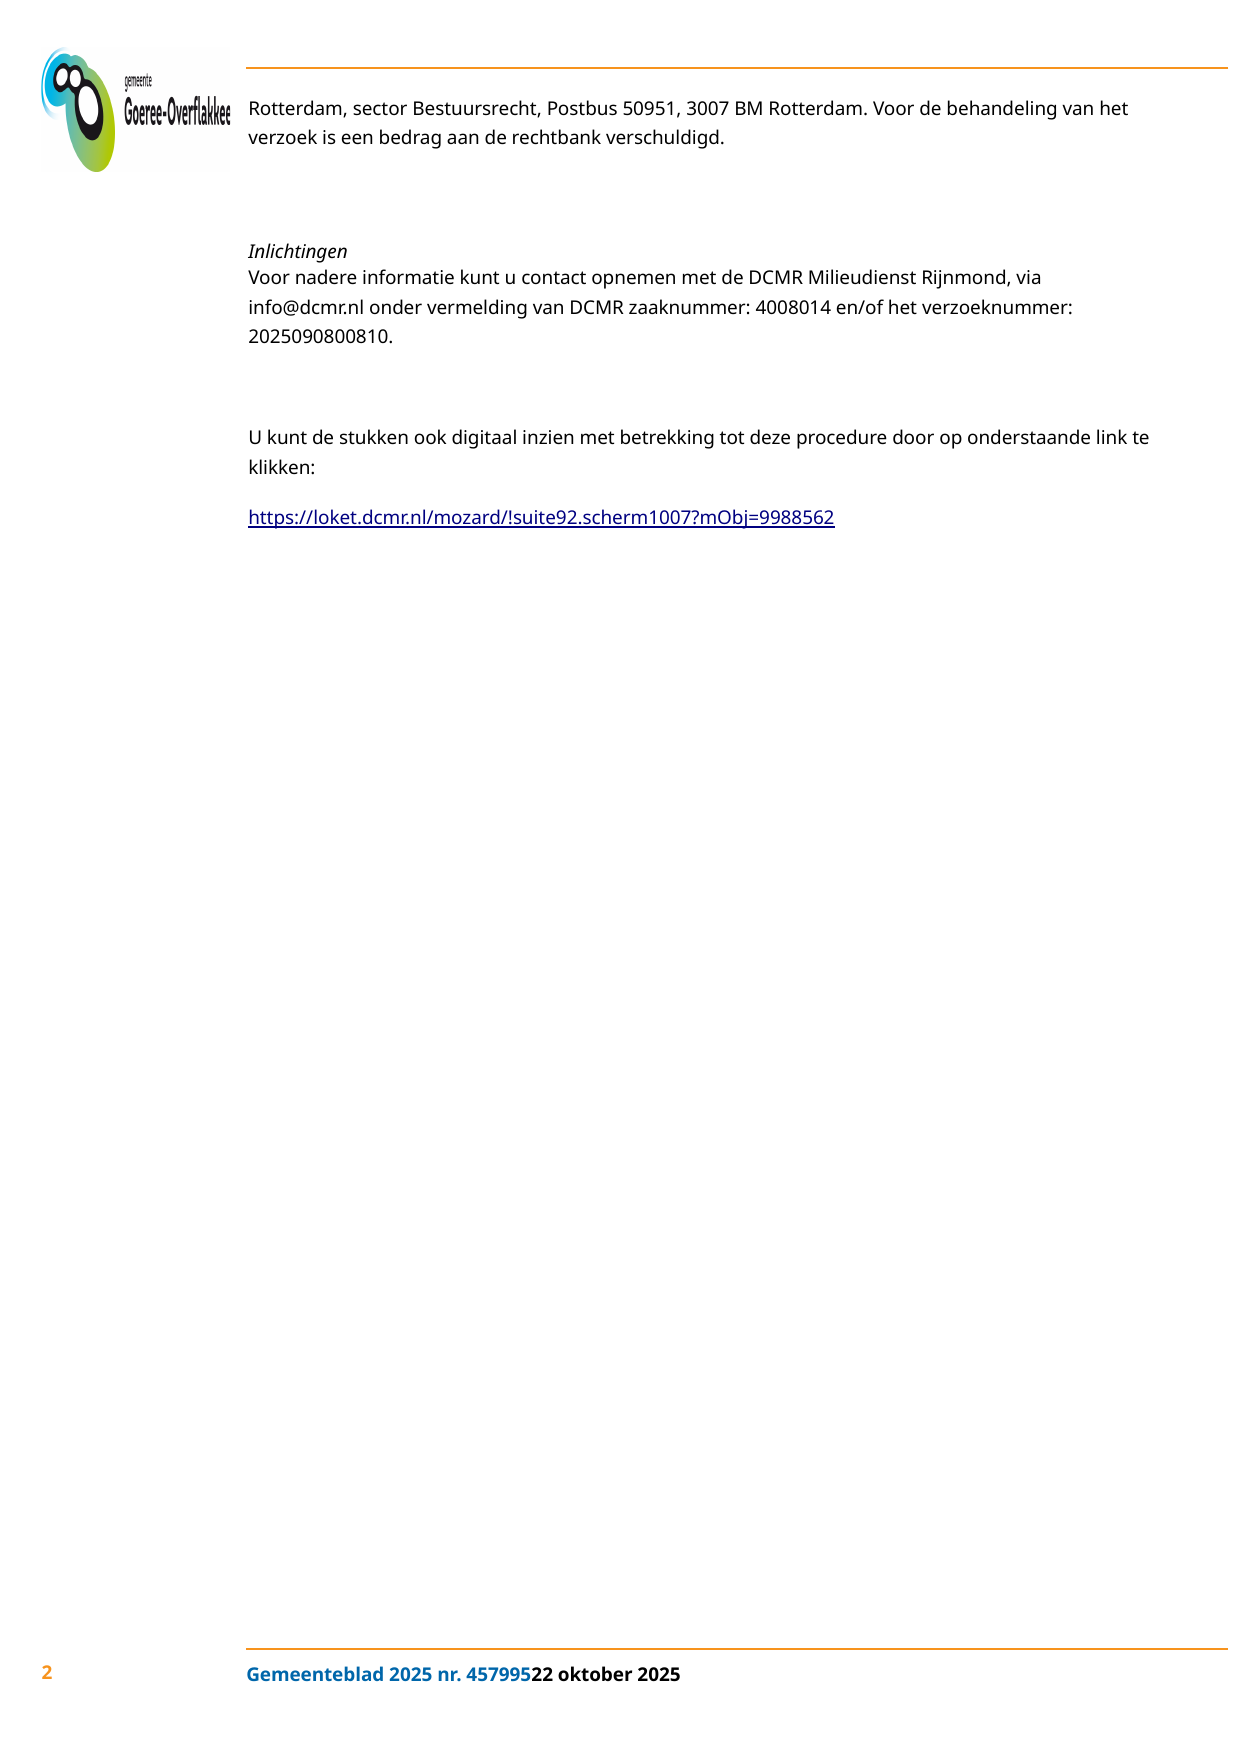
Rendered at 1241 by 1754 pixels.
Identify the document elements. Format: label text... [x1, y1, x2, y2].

picture [41, 47, 231, 172]
text https://loket.dcmr.nl/mozard/!suite92.scherm1007?mObj=9988562 [248, 504, 1152, 530]
text Rotterdam, sector Bestuursrecht, Postbus 50951, 3007 BM Rotterdam. Voor de behandeling van het verzoek is een bedrag aan de rechtbank verschuldigd. [248, 95, 1152, 150]
text Inlichtingen [248, 239, 1152, 264]
text U kunt de stukken ook digitaal inzien met betrekking tot deze procedure door op onderstaande link te klikken: [248, 424, 1152, 480]
text Voor nadere informatie kunt u contact opnemen met de DCMR Milieudienst Rijnmond, via info@dcmr.nl onder vermelding van DCMR zaaknummer: 4008014 en/of het verzoeknummer: 2025090800810. [248, 264, 1152, 349]
